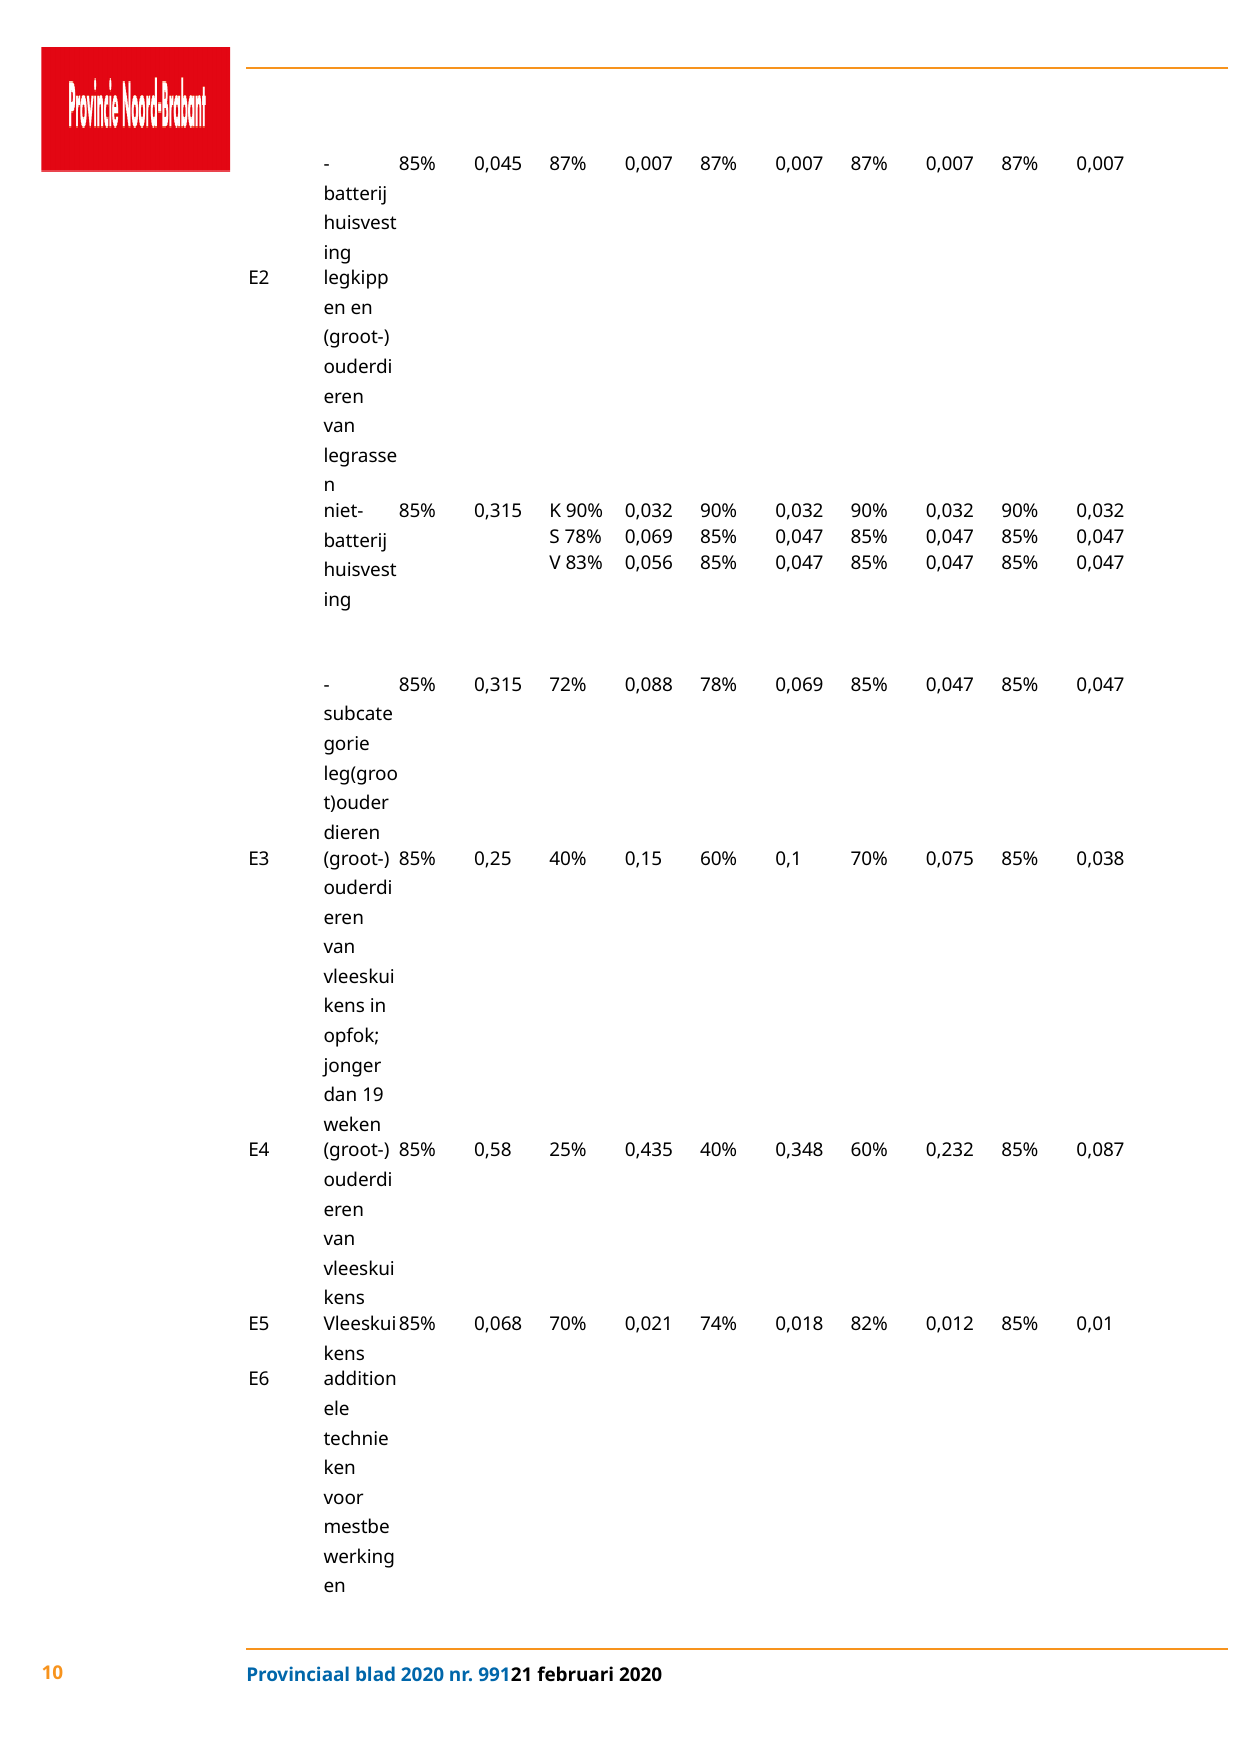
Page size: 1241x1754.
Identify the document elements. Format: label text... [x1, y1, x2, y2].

table_cell 90% [850, 498, 926, 523]
table_cell K 90% [549, 498, 624, 523]
table_cell 0,15 [625, 845, 700, 1137]
table_cell 0,012 [926, 1310, 1001, 1366]
table_cell V 83% [549, 549, 624, 671]
table_cell 0,038 [1076, 845, 1152, 1137]
table_cell 0,087 [1076, 1137, 1152, 1310]
table_cell (groot-)ouderdieren van vleeskuikens in opfok; jonger dan 19 weken [323, 845, 398, 1137]
table_cell 85% [850, 523, 926, 549]
table_cell 0,007 [926, 150, 1001, 264]
table_cell [926, 265, 1001, 497]
table_cell 0,032 [625, 498, 700, 523]
table_cell [1001, 265, 1076, 497]
table_cell E4 [248, 1137, 323, 1310]
table_cell 74% [700, 1310, 775, 1366]
table_cell [850, 95, 926, 150]
table_cell 0,315 [474, 498, 549, 671]
table_cell additionele technieken voor mestbewerking en [323, 1366, 398, 1598]
table_cell 85% [1001, 845, 1076, 1137]
table_cell E5 [248, 1310, 323, 1366]
table_cell 0,032 [926, 498, 1001, 523]
table_cell 0,007 [775, 150, 850, 264]
table_cell 85% [399, 498, 474, 671]
table_cell 25% [549, 1137, 624, 1310]
table_cell 82% [850, 1310, 926, 1366]
table_cell (groot-)ouderdieren van vleeskuikens [323, 1137, 398, 1310]
table_cell 0,348 [775, 1137, 850, 1310]
table_cell 0,056 [625, 549, 700, 671]
table_cell [474, 95, 549, 150]
table_cell 90% [700, 498, 775, 523]
table_cell 40% [700, 1137, 775, 1310]
table_cell 0,047 [926, 549, 1001, 671]
table_cell 0,232 [926, 1137, 1001, 1310]
table_cell 0,032 [775, 498, 850, 523]
table_cell [474, 265, 549, 497]
table_cell 87% [700, 150, 775, 264]
table_cell 85% [850, 549, 926, 671]
table_cell 78% [700, 671, 775, 845]
table_cell 0,069 [775, 671, 850, 845]
table_cell Vleeskuikens [323, 1310, 398, 1366]
table_cell [775, 95, 850, 150]
table_cell 70% [850, 845, 926, 1137]
table_cell [850, 1366, 926, 1598]
table_cell 40% [549, 845, 624, 1137]
table_cell E3 [248, 845, 323, 1137]
table_cell [549, 95, 624, 150]
table_cell 72% [549, 671, 624, 845]
table_cell 0,047 [926, 671, 1001, 845]
table_cell [625, 1366, 700, 1598]
table_cell [775, 1366, 850, 1598]
table_cell 0,25 [474, 845, 549, 1137]
table_cell [1001, 95, 1076, 150]
table_cell [1076, 95, 1152, 150]
table_cell 70% [549, 1310, 624, 1366]
table_cell [474, 1366, 549, 1598]
table_cell niet-batterijhuisvesting [323, 498, 398, 671]
table_cell 85% [700, 549, 775, 671]
table_cell 60% [700, 845, 775, 1137]
table_cell [399, 95, 474, 150]
table_cell - batterijhuisvesting [323, 150, 398, 264]
table_cell 0,088 [625, 671, 700, 845]
table_cell [1076, 265, 1152, 497]
table_cell 0,045 [474, 150, 549, 264]
table_cell 0,068 [474, 1310, 549, 1366]
table_cell [850, 265, 926, 497]
table_cell 0,007 [1076, 150, 1152, 264]
table_cell [1001, 1366, 1076, 1598]
table_cell 85% [700, 523, 775, 549]
table_cell 0,032 [1076, 498, 1152, 523]
table_cell [700, 1366, 775, 1598]
table_cell E2 [248, 265, 323, 845]
table_cell 85% [399, 671, 474, 845]
table_cell [399, 1366, 474, 1598]
table_cell 0,021 [625, 1310, 700, 1366]
table_cell 0,018 [775, 1310, 850, 1366]
table_cell [399, 265, 474, 497]
table_cell 85% [1001, 549, 1076, 671]
table_cell 0,047 [1076, 549, 1152, 671]
table_cell 0,047 [775, 523, 850, 549]
table_cell 85% [399, 1137, 474, 1310]
table_cell 0,069 [625, 523, 700, 549]
table_cell 85% [399, 1310, 474, 1366]
table_cell S 78% [549, 523, 624, 549]
table_cell [549, 1366, 624, 1598]
table_cell [549, 265, 624, 497]
table_cell 85% [1001, 1310, 1076, 1366]
picture [41, 47, 231, 172]
table_cell 85% [399, 845, 474, 1137]
table_cell - subcategorie leg(groot)ouderdieren [323, 671, 398, 845]
table_cell 0,047 [926, 523, 1001, 549]
table_cell [1076, 1366, 1152, 1598]
table_cell [700, 265, 775, 497]
table_cell 90% [1001, 498, 1076, 523]
table_cell legkippen en (groot-)ouderdieren van legrassen [323, 265, 398, 497]
table_cell [625, 265, 700, 497]
table_cell 0,01 [1076, 1310, 1152, 1366]
table_cell 85% [1001, 1137, 1076, 1310]
table_cell 85% [1001, 523, 1076, 549]
table_cell [323, 95, 398, 150]
table_cell 87% [850, 150, 926, 264]
table_cell 0,075 [926, 845, 1001, 1137]
table_cell E6 [248, 1366, 323, 1598]
table_cell [775, 265, 850, 497]
table_cell [248, 95, 323, 264]
table_cell 0,435 [625, 1137, 700, 1310]
table_cell 0,047 [1076, 523, 1152, 549]
table_cell 87% [1001, 150, 1076, 264]
table_cell 85% [850, 671, 926, 845]
table_cell 0,047 [775, 549, 850, 671]
table_cell 87% [549, 150, 624, 264]
table_cell [700, 95, 775, 150]
table_cell 85% [1001, 671, 1076, 845]
table_cell 0,047 [1076, 671, 1152, 845]
table_cell 0,1 [775, 845, 850, 1137]
table_cell 0,58 [474, 1137, 549, 1310]
table_cell [926, 95, 1001, 150]
table_cell 60% [850, 1137, 926, 1310]
table_cell 85% [399, 150, 474, 264]
table_cell 0,315 [474, 671, 549, 845]
table_cell [625, 95, 700, 150]
table_cell 0,007 [625, 150, 700, 264]
table_cell [926, 1366, 1001, 1598]
